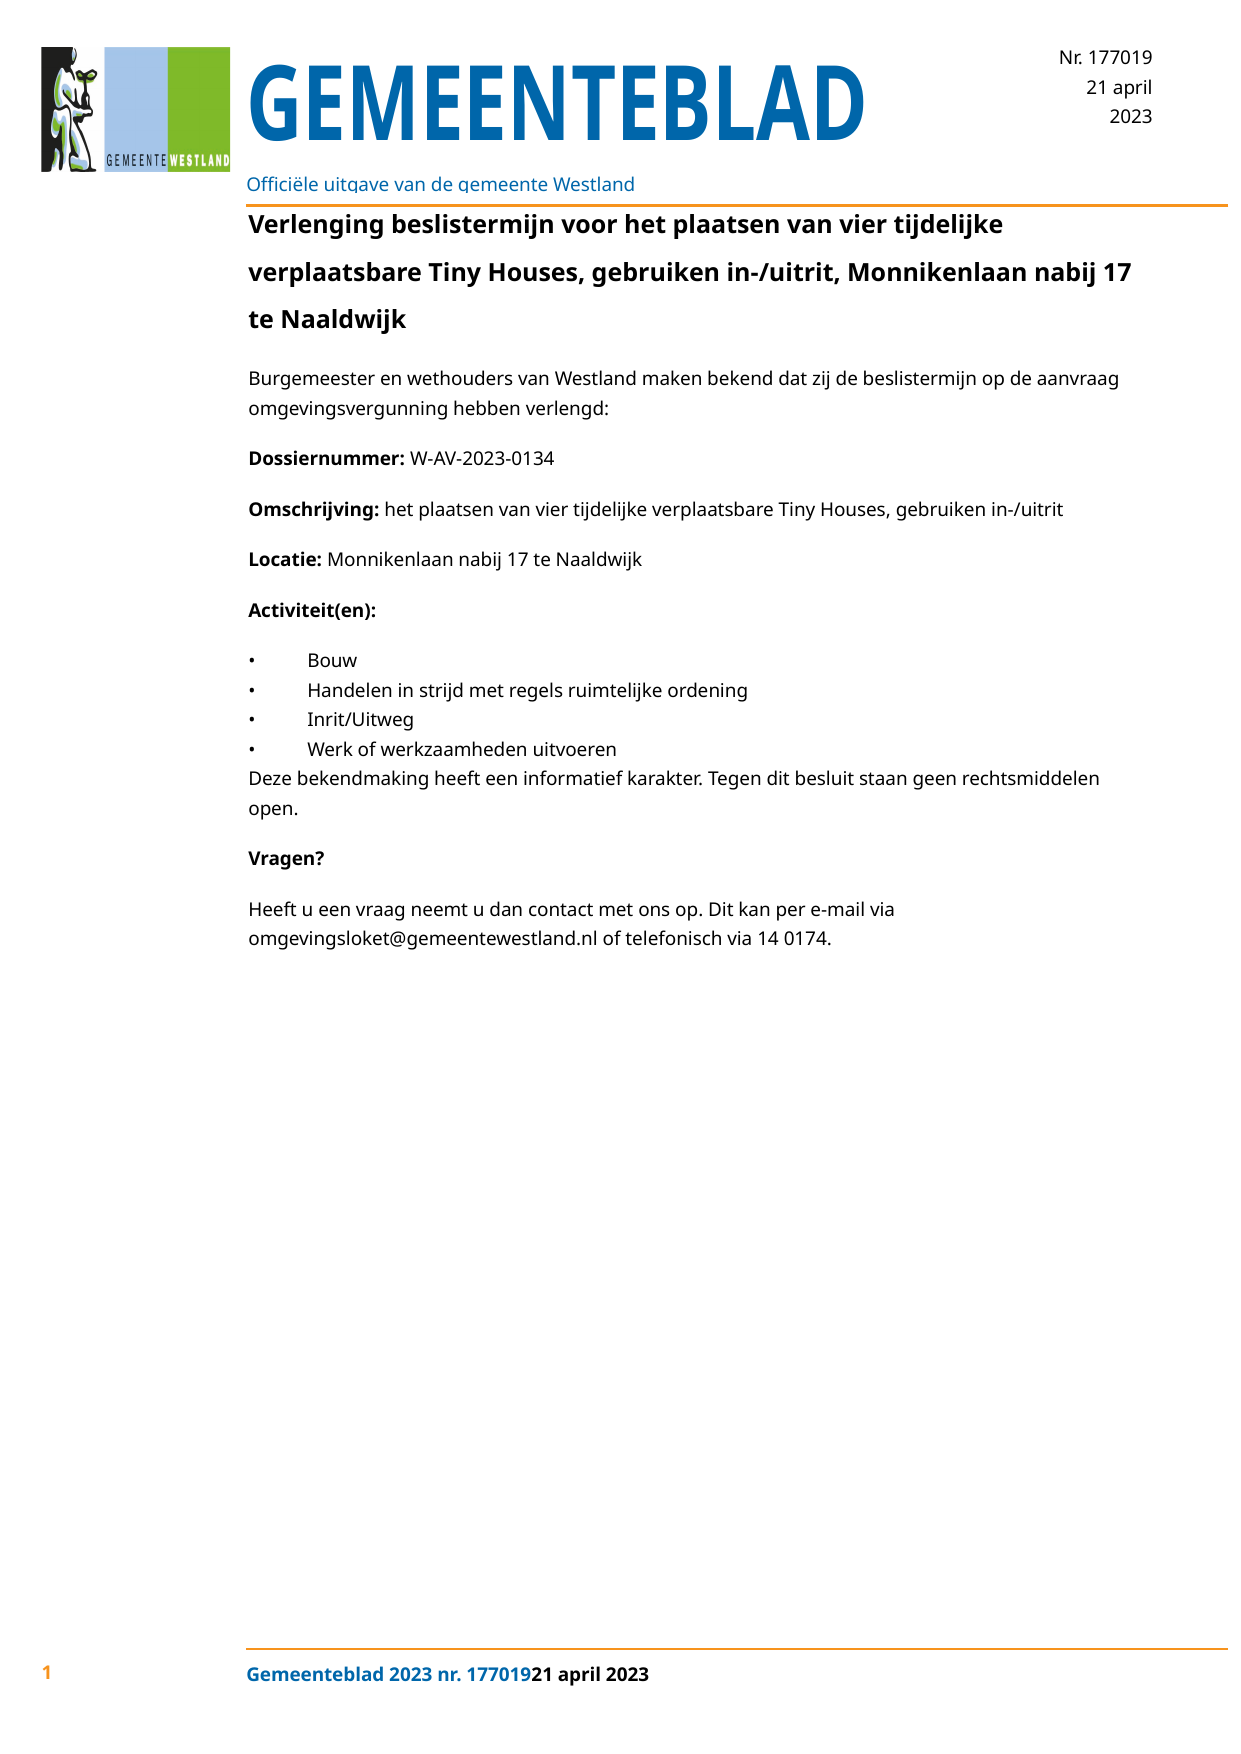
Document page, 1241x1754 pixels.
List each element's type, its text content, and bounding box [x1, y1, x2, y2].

text Heeft u een vraag neemt u dan contact met ons op. Dit kan per e-mail via omgevingsloket@gemeentewestland.nl of telefonisch via 14 0174. [248, 896, 1152, 951]
text Omschrijving: het plaatsen van vier tijdelijke verplaatsbare Tiny Houses, gebruiken in-/uitrit [248, 496, 1152, 522]
list Inrit/Uitweg [248, 706, 1152, 732]
text Verlenging beslistermijn voor het plaatsen van vier tijdelijke verplaatsbare Tiny Houses, gebruiken in-/uitrit, Monnikenlaan nabij 17 te Naaldwijk [248, 207, 1152, 336]
text Dossiernummer: W-AV-2023-0134 [248, 446, 1152, 471]
text Deze bekendmaking heeft een informatief karakter. Tegen dit besluit staan geen rechtsmiddelen open. [248, 766, 1152, 821]
picture [41, 47, 231, 172]
text Vragen? [248, 846, 1152, 871]
list Handelen in strijd met regels ruimtelijke ordening [248, 677, 1152, 702]
text Activiteit(en): [248, 597, 1152, 622]
text Burgemeester en wethouders van Westland maken bekend dat zij de beslistermijn op de aanvraag omgevingsvergunning hebben verlengd: [248, 366, 1152, 421]
list Werk of werkzaamheden uitvoeren [248, 736, 1152, 762]
text Locatie: Monnikenlaan nabij 17 te Naaldwijk [248, 546, 1152, 572]
list Bouw [248, 647, 1152, 673]
